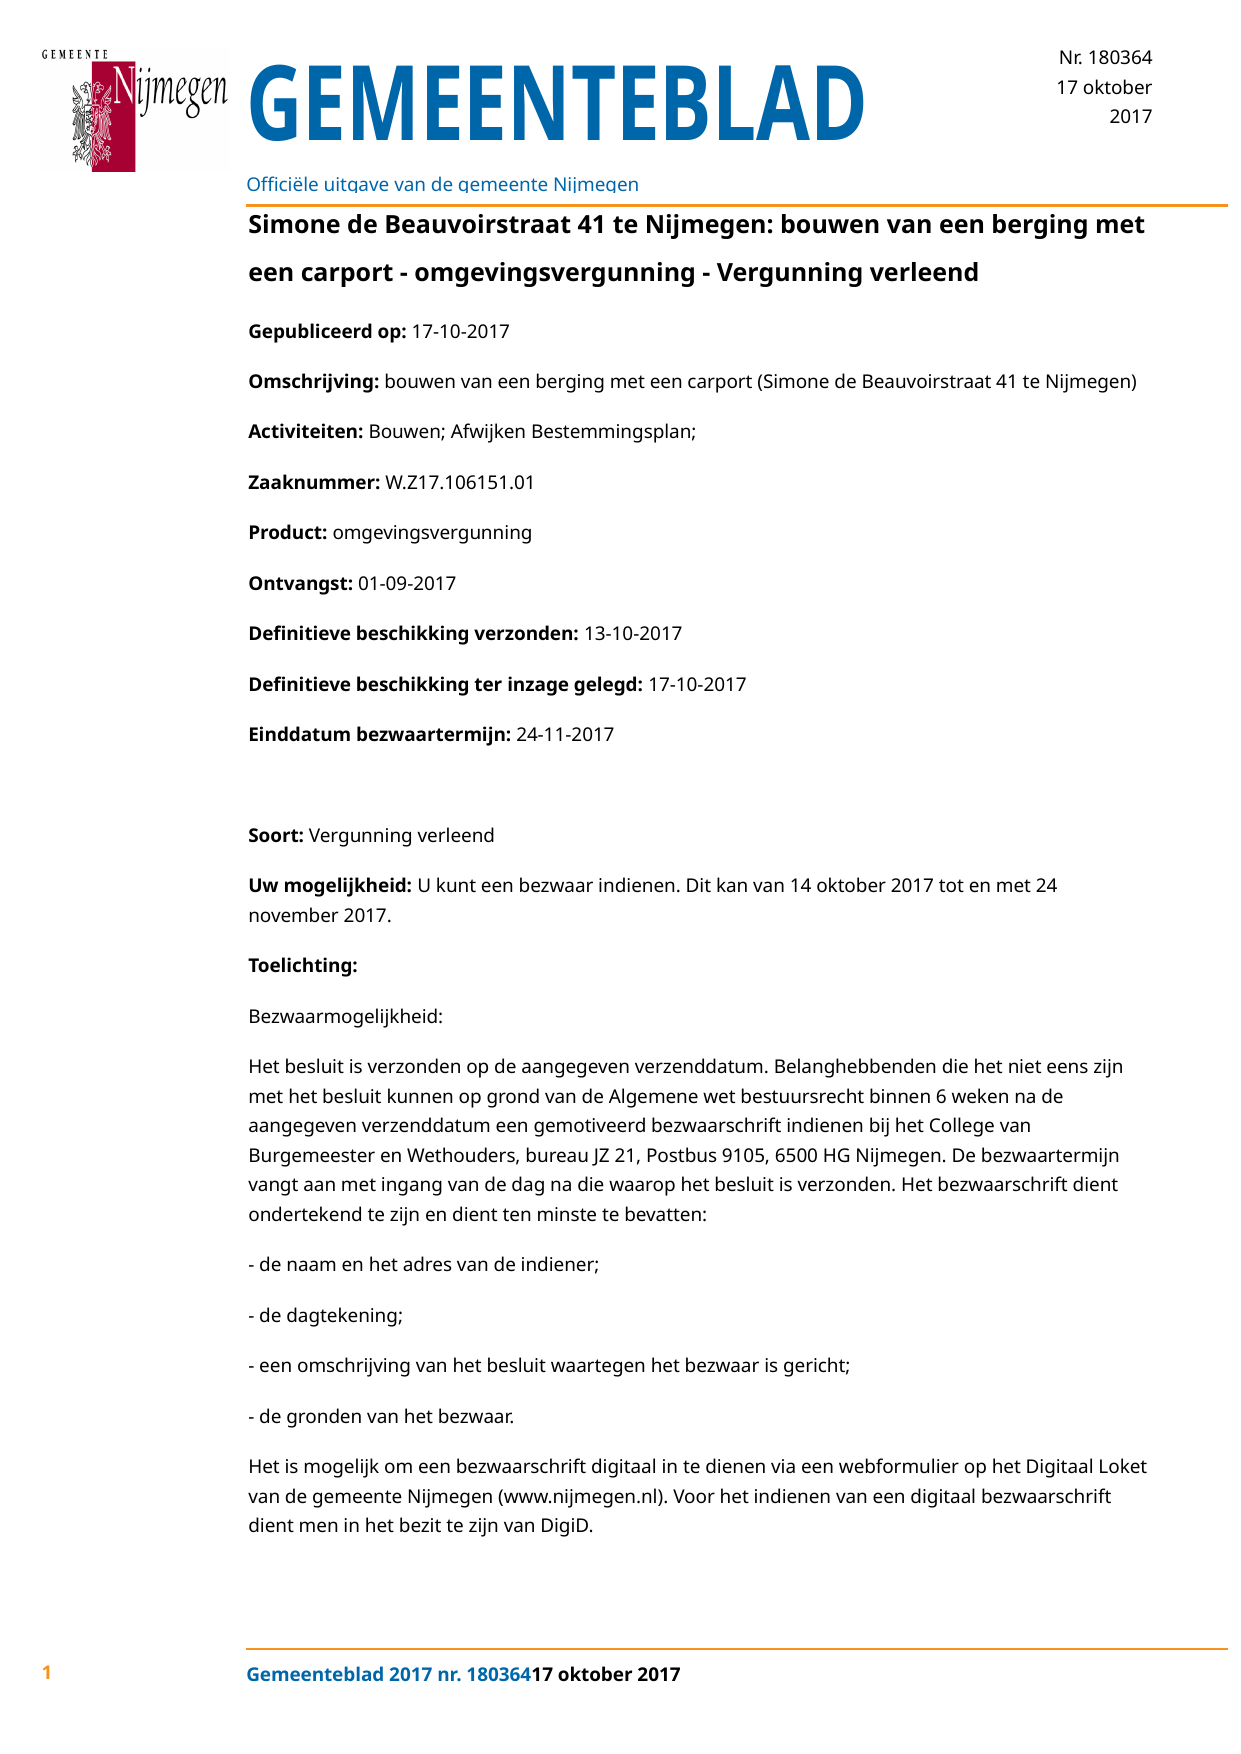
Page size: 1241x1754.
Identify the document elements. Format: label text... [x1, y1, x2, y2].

text Simone de Beauvoirstraat 41 te Nijmegen: bouwen van een berging met een carport - omgevingsvergunning - Vergunning verleend [248, 207, 1152, 288]
text Activiteiten: Bouwen; Afwijken Bestemmingsplan; [248, 419, 1152, 444]
text Product: omgevingsvergunning [248, 519, 1152, 545]
picture [41, 47, 231, 172]
text Soort: Vergunning verleend [248, 822, 1152, 848]
text - een omschrijving van het besluit waartegen het bezwaar is gericht; [248, 1352, 1152, 1378]
text Uw mogelijkheid: U kunt een bezwaar indienen. Dit kan van 14 oktober 2017 tot en met 24 november 2017. [248, 872, 1152, 928]
text Ontvangst: 01-09-2017 [248, 570, 1152, 596]
text Het is mogelijk om een bezwaarschrift digitaal in te dienen via een webformulier op het Digitaal Loket van de gemeente Nijmegen (www.nijmegen.nl). Voor het indienen van een digitaal bezwaarschrift dient men in het bezit te zijn van DigiD. [248, 1453, 1152, 1538]
text Toelichting: [248, 952, 1152, 978]
text - de naam en het adres van de indiener; [248, 1252, 1152, 1277]
text Omschrijving: bouwen van een berging met een carport (Simone de Beauvoirstraat 41 te Nijmegen) [248, 368, 1152, 394]
text Definitieve beschikking verzonden: 13-10-2017 [248, 620, 1152, 646]
text - de dagtekening; [248, 1302, 1152, 1328]
text - de gronden van het bezwaar. [248, 1403, 1152, 1429]
text Definitieve beschikking ter inzage gelegd: 17-10-2017 [248, 671, 1152, 697]
text Gepubliceerd op: 17-10-2017 [248, 318, 1152, 344]
text Einddatum bezwaartermijn: 24-11-2017 [248, 721, 1152, 747]
text Zaaknummer: W.Z17.106151.01 [248, 469, 1152, 495]
text Het besluit is verzonden op de aangegeven verzenddatum. Belanghebbenden die het niet eens zijn met het besluit kunnen op grond van de Algemene wet bestuursrecht binnen 6 weken na de aangegeven verzenddatum een gemotiveerd bezwaarschrift indienen bij het College van Burgemeester en Wethouders, bureau JZ 21, Postbus 9105, 6500 HG Nijmegen. De bezwaartermijn vangt aan met ingang van de dag na die waarop het besluit is verzonden. Het bezwaarschrift dient ondertekend te zijn en dient ten minste te bevatten: [248, 1053, 1152, 1227]
text Bezwaarmogelijkheid: [248, 1003, 1152, 1029]
